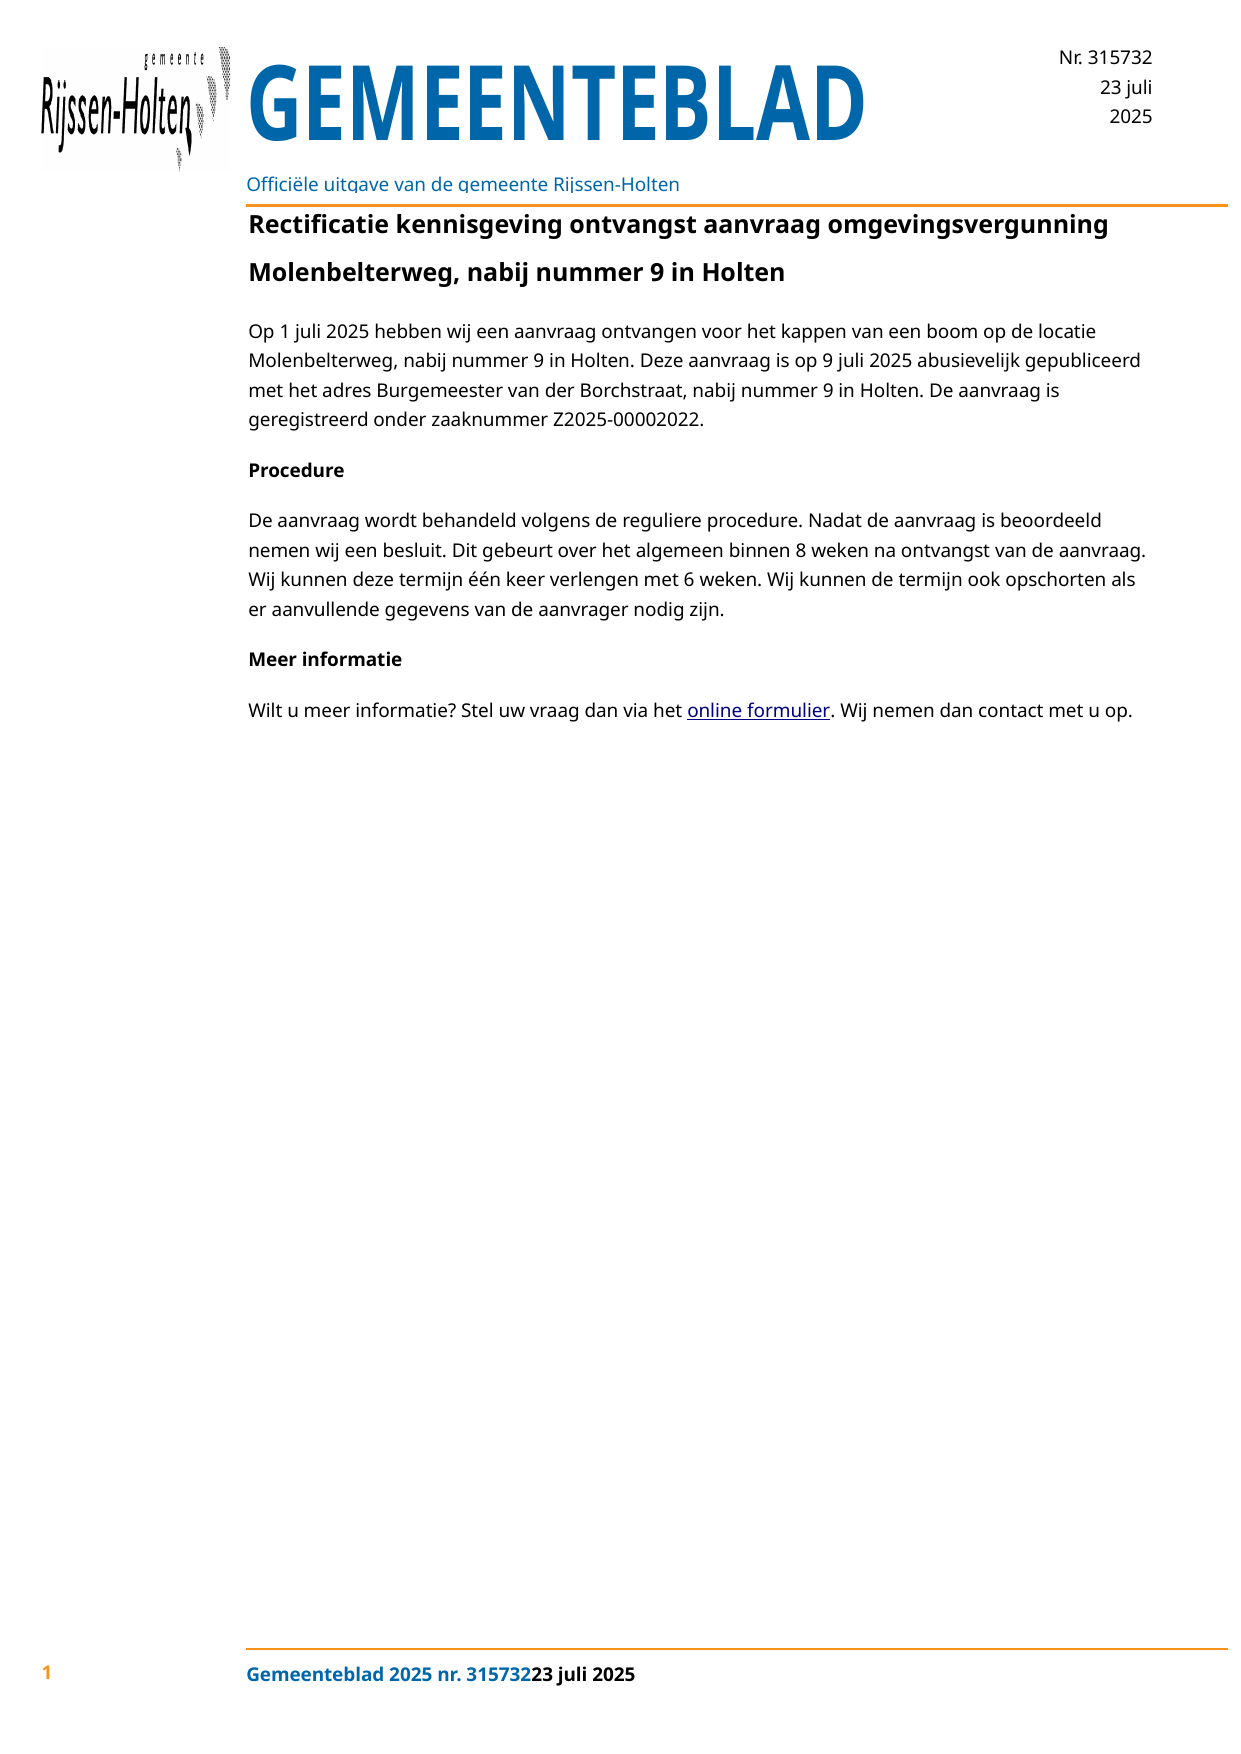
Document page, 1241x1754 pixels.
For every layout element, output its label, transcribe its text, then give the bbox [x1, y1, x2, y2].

text Wilt u meer informatie? Stel uw vraag dan via het online formulier. Wij nemen dan contact met u op. [248, 697, 1152, 723]
text Rectificatie kennisgeving ontvangst aanvraag omgevingsvergunning Molenbelterweg, nabij nummer 9 in Holten [248, 207, 1152, 288]
text Op 1 juli 2025 hebben wij een aanvraag ontvangen voor het kappen van een boom op de locatie Molenbelterweg, nabij nummer 9 in Holten. Deze aanvraag is op 9 juli 2025 abusievelijk gepubliceerd met het adres Burgemeester van der Borchstraat, nabij nummer 9 in Holten. De aanvraag is geregistreerd onder zaaknummer Z2025-00002022. [248, 318, 1152, 432]
text De aanvraag wordt behandeld volgens de reguliere procedure. Nadat de aanvraag is beoordeeld nemen wij een besluit. Dit gebeurt over het algemeen binnen 8 weken na ontvangst van de aanvraag. Wij kunnen deze termijn één keer verlengen met 6 weken. Wij kunnen de termijn ook opschorten als er aanvullende gegevens van de aanvrager nodig zijn. [248, 507, 1152, 622]
text Procedure [248, 457, 1152, 483]
picture [41, 47, 231, 172]
text Meer informatie [248, 647, 1152, 672]
